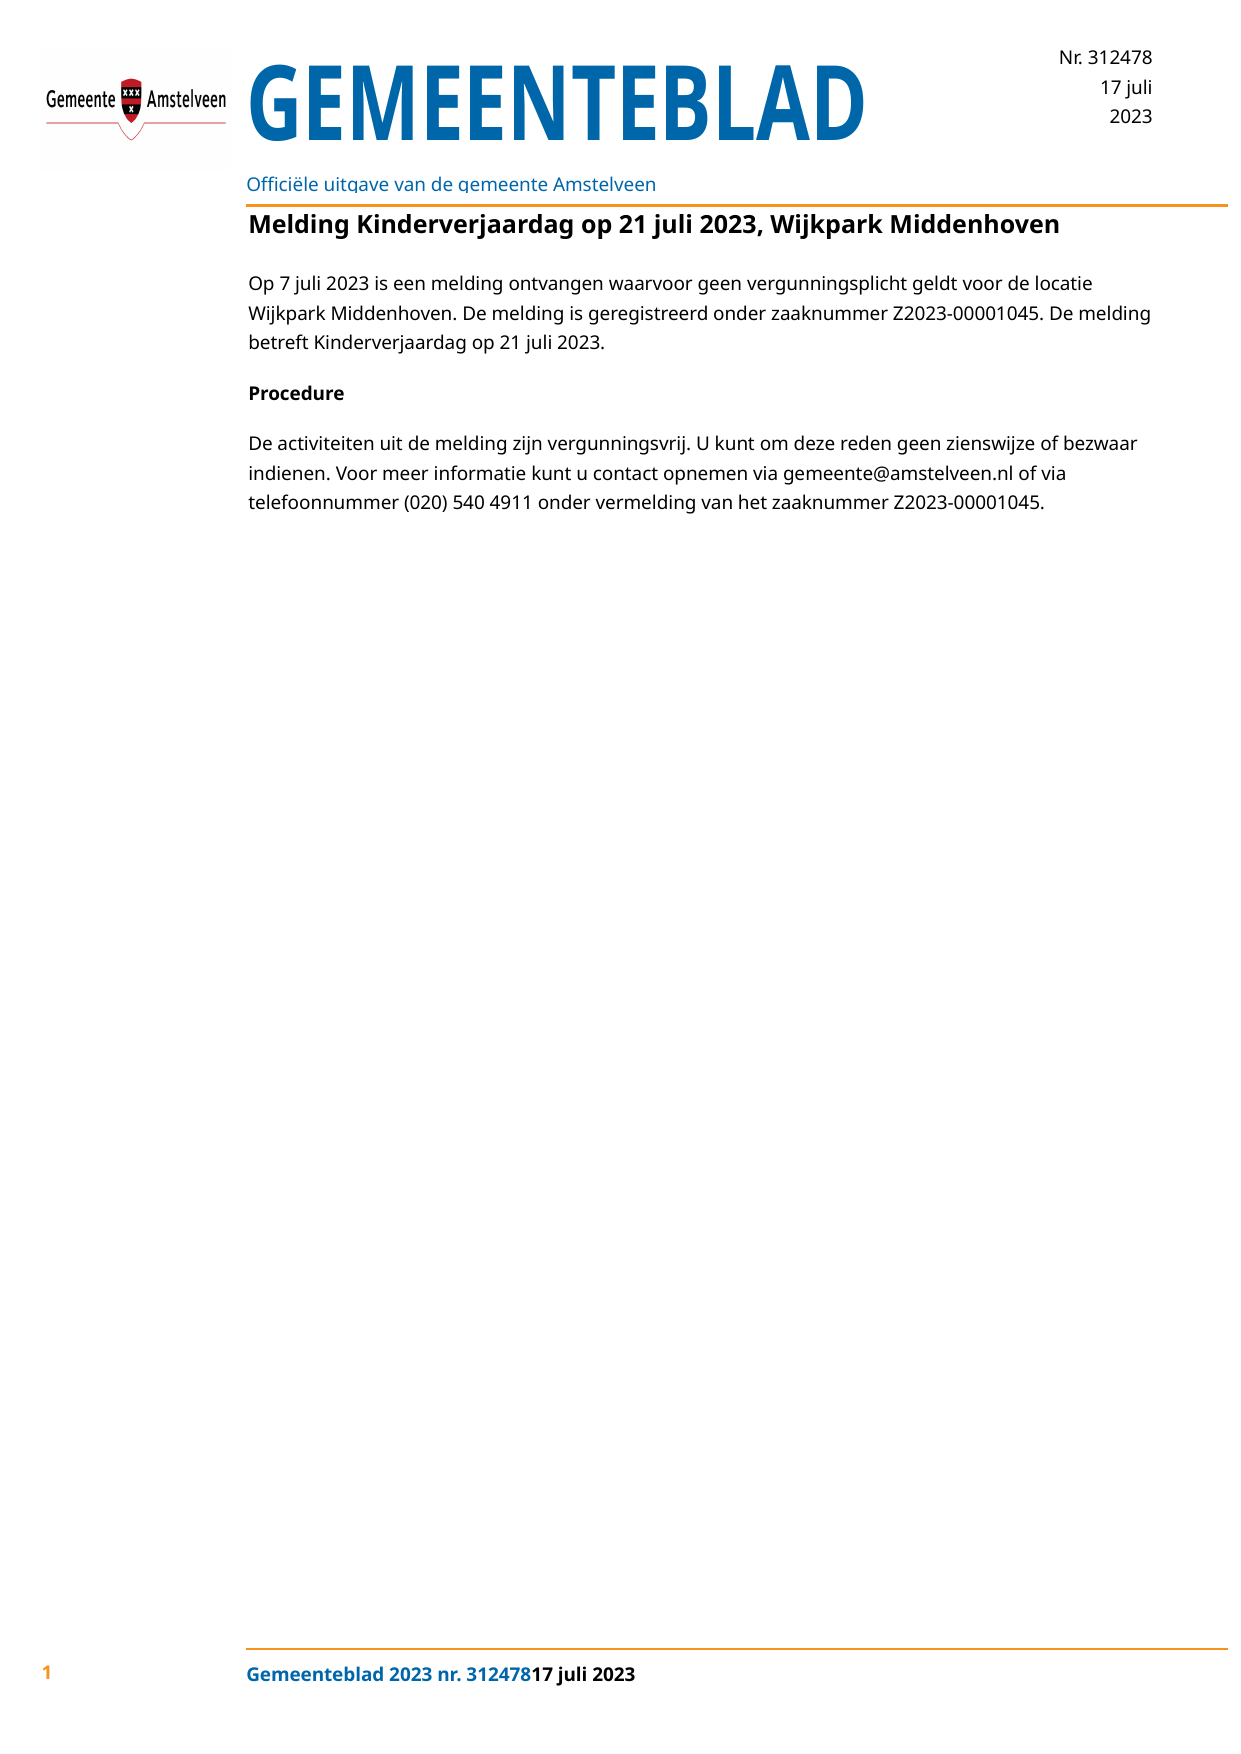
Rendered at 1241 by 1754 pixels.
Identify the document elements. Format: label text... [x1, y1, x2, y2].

text Op 7 juli 2023 is een melding ontvangen waarvoor geen vergunningsplicht geldt voor de locatie Wijkpark Middenhoven. De melding is geregistreerd onder zaaknummer Z2023-00001045. De melding betreft Kinderverjaardag op 21 juli 2023. [248, 270, 1152, 355]
text Melding Kinderverjaardag op 21 juli 2023, Wijkpark Middenhoven [248, 207, 1152, 241]
text Procedure [248, 380, 1152, 406]
text De activiteiten uit de melding zijn vergunningsvrij. U kunt om deze reden geen zienswijze of bezwaar indienen. Voor meer informatie kunt u contact opnemen via gemeente@amstelveen.nl of via telefoonnummer (020) 540 4911 onder vermelding van het zaaknummer Z2023-00001045. [248, 430, 1152, 515]
picture [41, 47, 231, 172]
